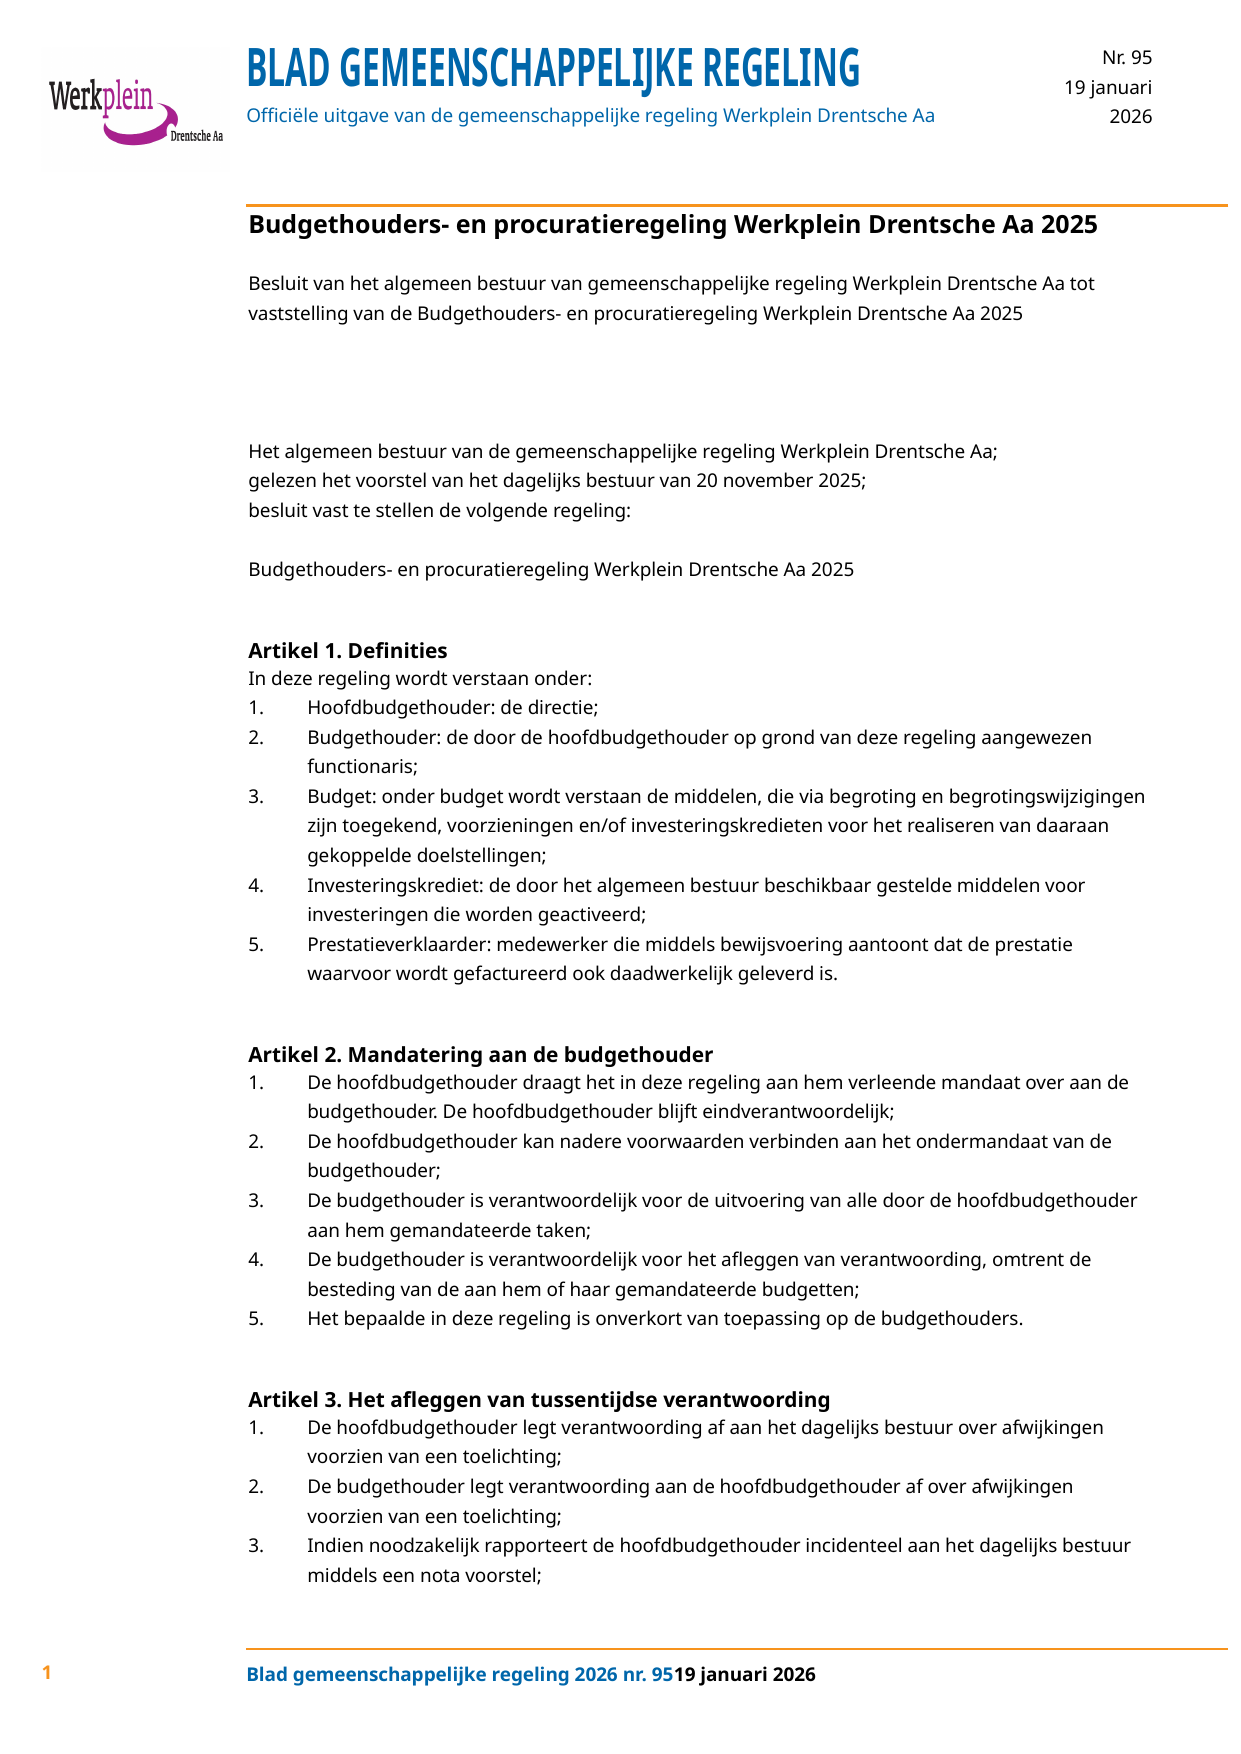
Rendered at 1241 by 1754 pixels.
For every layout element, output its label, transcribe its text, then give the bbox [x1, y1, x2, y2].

text In deze regeling wordt verstaan onder: [248, 665, 1152, 690]
list De budgethouder is verantwoordelijk voor de uitvoering van alle door de hoofdbudgethouder aan hem gemandateerde taken; [248, 1187, 1152, 1243]
text Artikel 2. Mandatering aan de budgethouder [248, 1041, 1152, 1069]
text besluit vast te stellen de volgende regeling: [248, 497, 1152, 523]
text Budgethouders- en procuratieregeling Werkplein Drentsche Aa 2025 [248, 207, 1152, 241]
text Besluit van het algemeen bestuur van gemeenschappelijke regeling Werkplein Drentsche Aa tot vaststelling van de Budgethouders- en procuratieregeling Werkplein Drentsche Aa 2025 [248, 270, 1152, 326]
text Artikel 3. Het afleggen van tussentijdse verantwoording [248, 1386, 1152, 1414]
text Het algemeen bestuur van de gemeenschappelijke regeling Werkplein Drentsche Aa; [248, 438, 1152, 464]
list Budgethouder: de door de hoofdbudgethouder op grond van deze regeling aangewezen functionaris; [248, 724, 1152, 779]
text Artikel 1. Definities [248, 636, 1152, 665]
list Indien noodzakelijk rapporteert de hoofdbudgethouder incidenteel aan het dagelijks bestuur middels een nota voorstel; [248, 1532, 1152, 1588]
list De hoofdbudgethouder legt verantwoording af aan het dagelijks bestuur over afwijkingen voorzien van een toelichting; [248, 1414, 1152, 1469]
list De budgethouder legt verantwoording aan de hoofdbudgethouder af over afwijkingen voorzien van een toelichting; [248, 1473, 1152, 1528]
list De hoofdbudgethouder draagt het in deze regeling aan hem verleende mandaat over aan de budgethouder. De hoofdbudgethouder blijft eindverantwoordelijk; [248, 1069, 1152, 1124]
list Budget: onder budget wordt verstaan de middelen, die via begroting en begrotingswijzigingen zijn toegekend, voorzieningen en/of investeringskredieten voor het realiseren van daaraan gekoppelde doelstellingen; [248, 783, 1152, 868]
list Prestatieverklaarder: medewerker die middels bewijsvoering aantoont dat de prestatie waarvoor wordt gefactureerd ook daadwerkelijk geleverd is. [248, 931, 1152, 986]
picture [41, 47, 231, 172]
list De budgethouder is verantwoordelijk voor het afleggen van verantwoording, omtrent de besteding van de aan hem of haar gemandateerde budgetten; [248, 1246, 1152, 1302]
text gelezen het voorstel van het dagelijks bestuur van 20 november 2025; [248, 467, 1152, 493]
list Hoofdbudgethouder: de directie; [248, 694, 1152, 720]
list De hoofdbudgethouder kan nadere voorwaarden verbinden aan het ondermandaat van de budgethouder; [248, 1128, 1152, 1183]
list Het bepaalde in deze regeling is onverkort van toepassing op de budgethouders. [248, 1306, 1152, 1331]
list Investeringskrediet: de door het algemeen bestuur beschikbaar gestelde middelen voor investeringen die worden geactiveerd; [248, 872, 1152, 927]
text Budgethouders- en procuratieregeling Werkplein Drentsche Aa 2025 [248, 556, 1152, 582]
